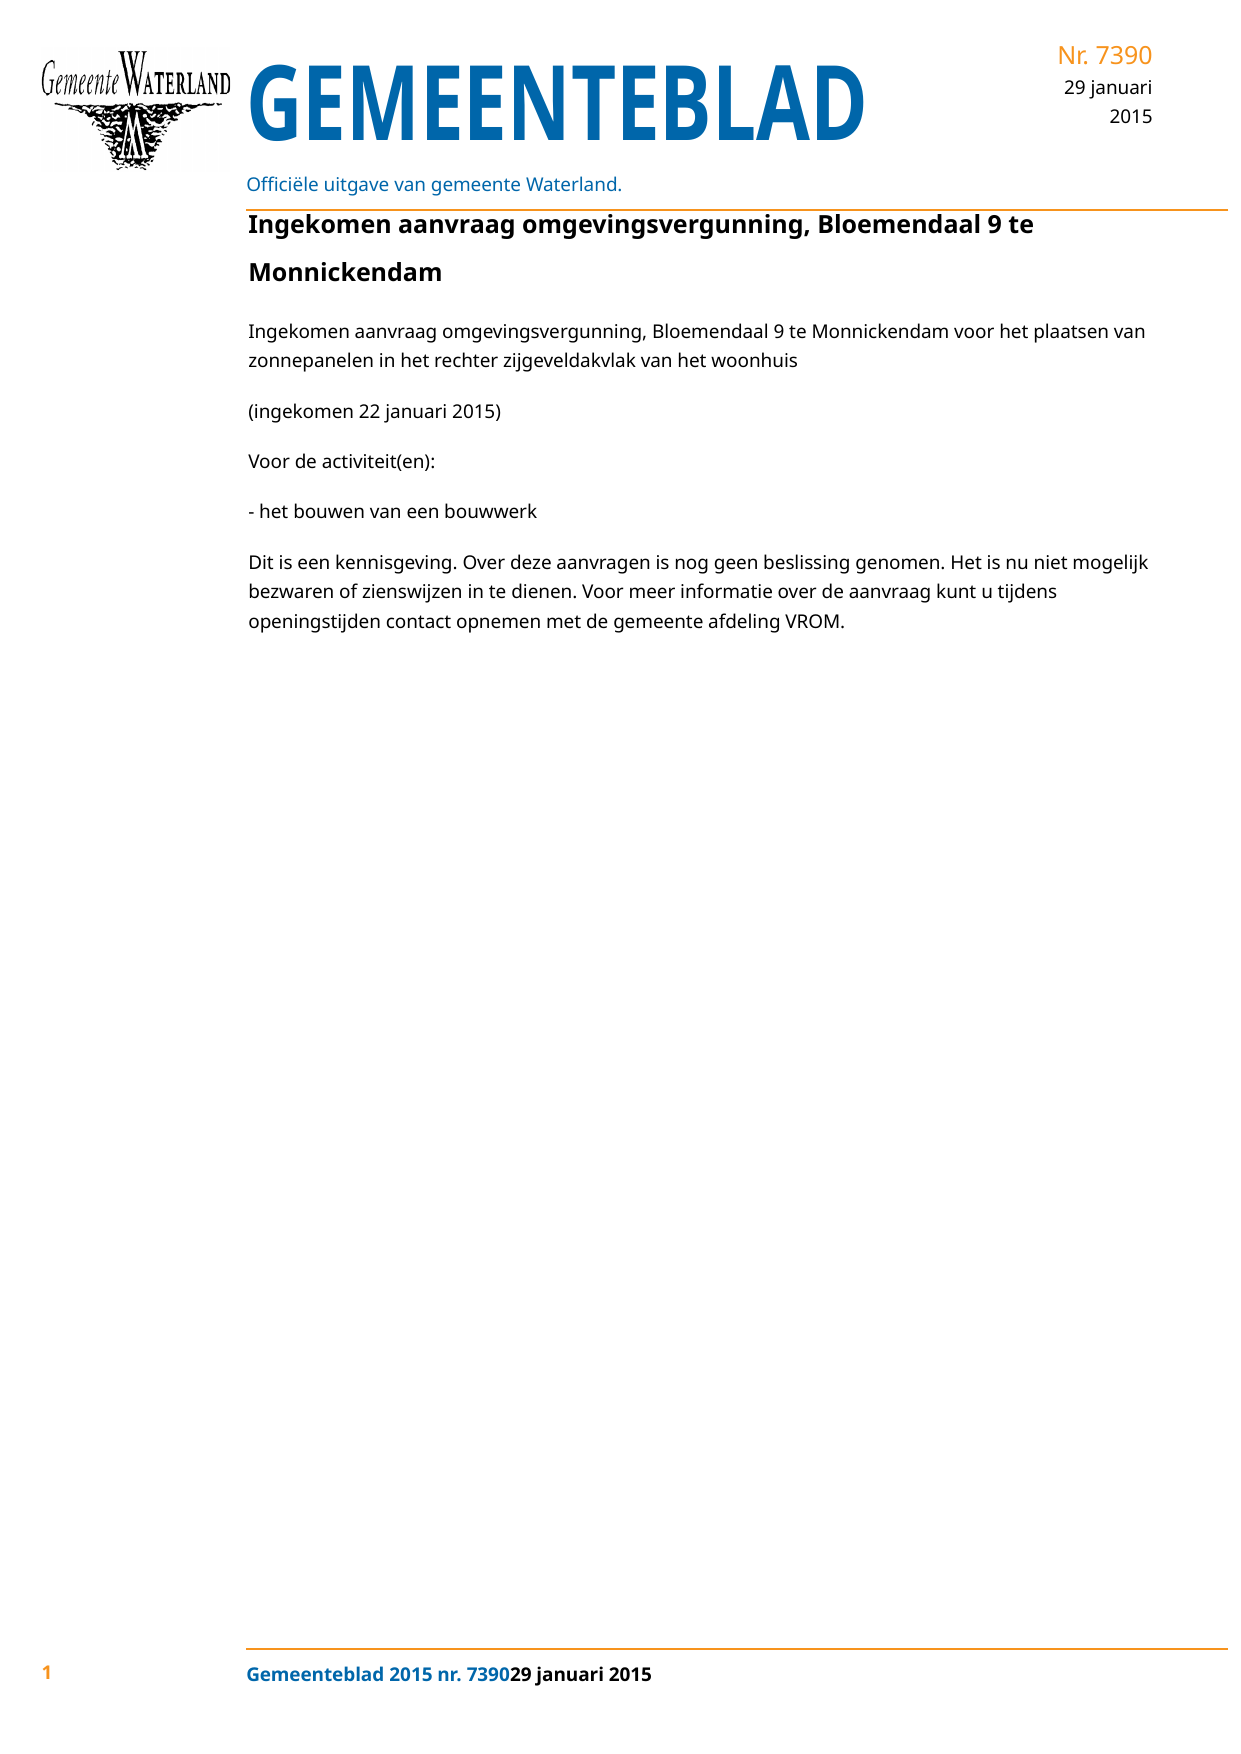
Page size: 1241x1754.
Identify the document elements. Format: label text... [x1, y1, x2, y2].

text - het bouwen van een bouwwerk [248, 499, 1152, 524]
text Voor de activiteit(en): [248, 448, 1152, 474]
picture [41, 47, 231, 172]
text Dit is een kennisgeving. Over deze aanvragen is nog geen beslissing genomen. Het is nu niet mogelijk bezwaren of zienswijzen in te dienen. Voor meer informatie over de aanvraag kunt u tijdens openingstijden contact opnemen met de gemeente afdeling VROM. [248, 549, 1152, 634]
text Ingekomen aanvraag omgevingsvergunning, Bloemendaal 9 te Monnickendam voor het plaatsen van zonnepanelen in het rechter zijgeveldakvlak van het woonhuis [248, 318, 1152, 373]
text (ingekomen 22 januari 2015) [248, 398, 1152, 424]
text Ingekomen aanvraag omgevingsvergunning, Bloemendaal 9 te Monnickendam [248, 211, 1152, 288]
